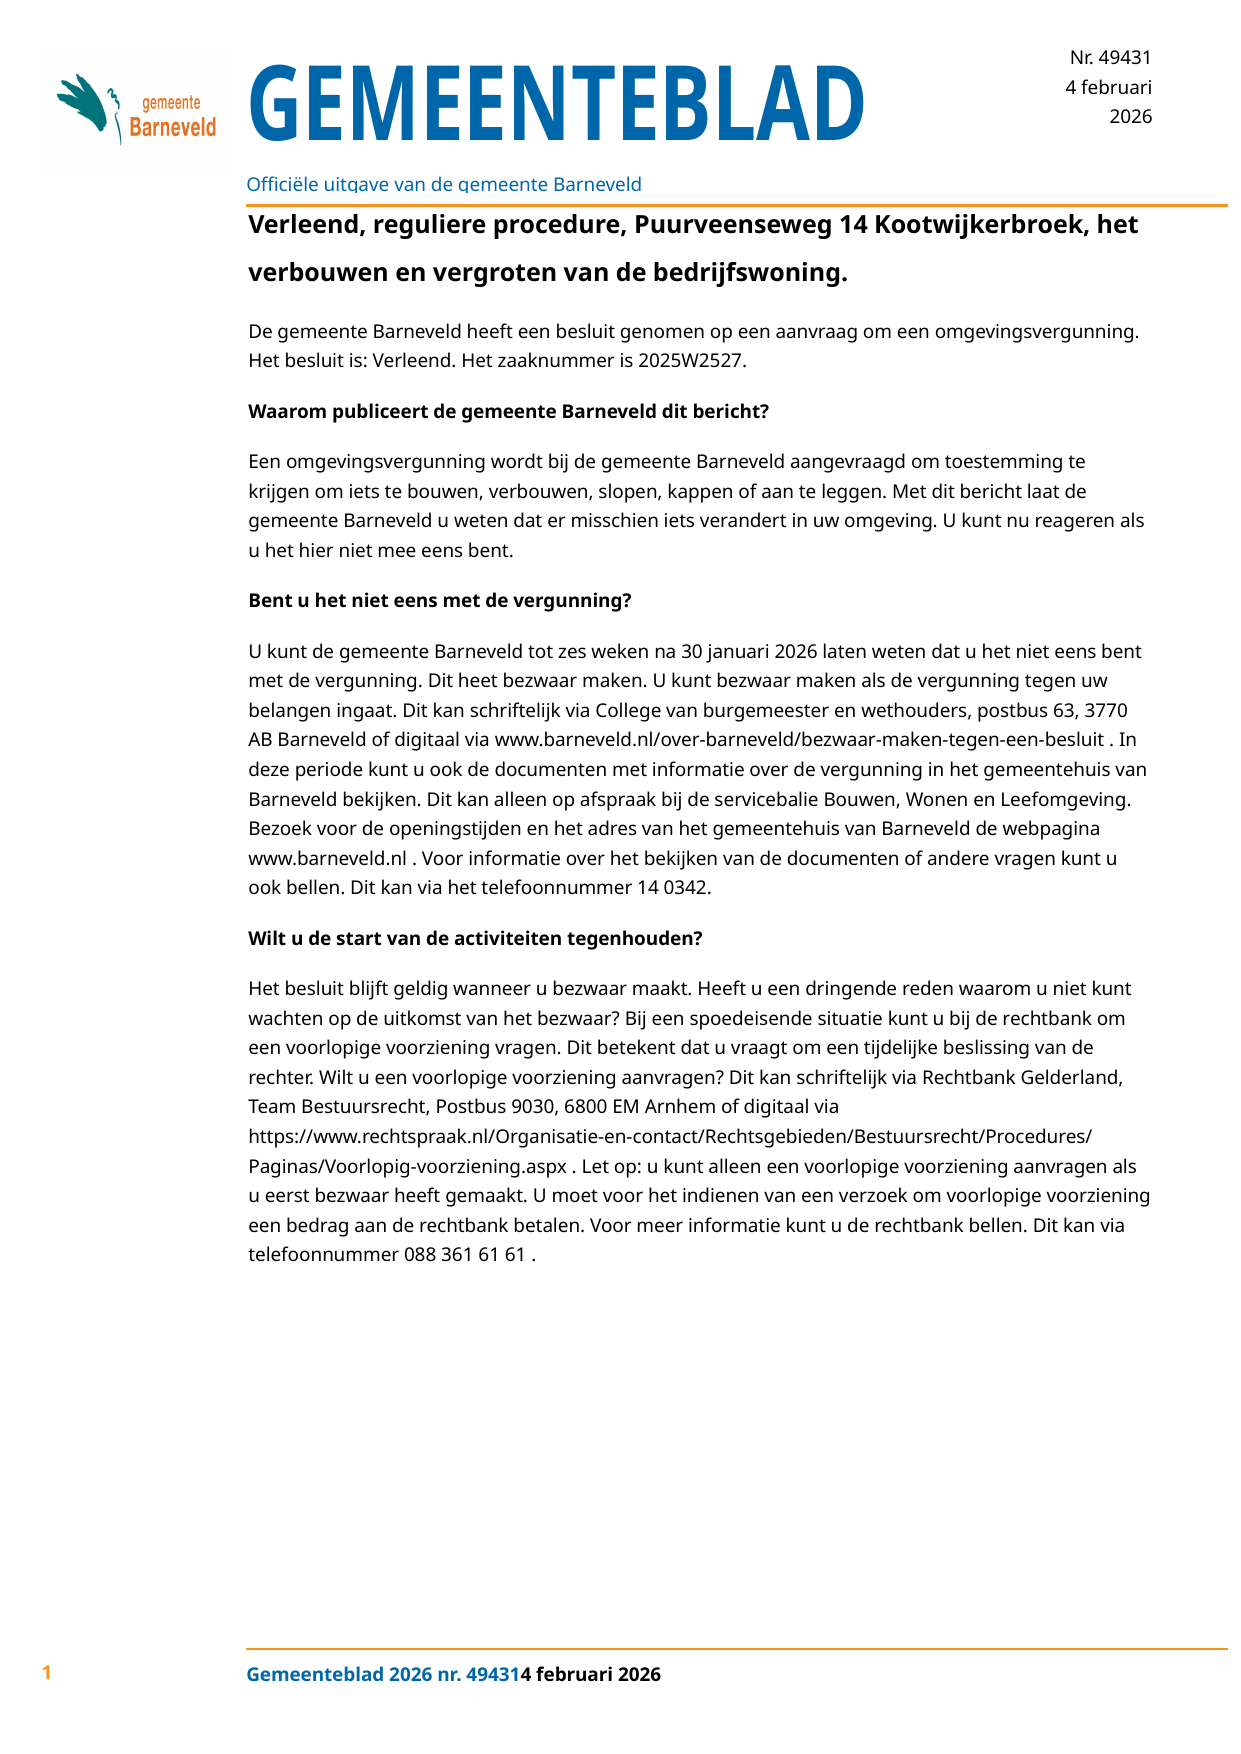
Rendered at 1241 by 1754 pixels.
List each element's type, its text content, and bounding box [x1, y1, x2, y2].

text Een omgevingsvergunning wordt bij de gemeente Barneveld aangevraagd om toestemming te krijgen om iets te bouwen, verbouwen, slopen, kappen of aan te leggen. Met dit bericht laat de gemeente Barneveld u weten dat er misschien iets verandert in uw omgeving. U kunt nu reageren als u het hier niet mee eens bent. [248, 448, 1152, 563]
text Het besluit blijft geldig wanneer u bezwaar maakt. Heeft u een dringende reden waarom u niet kunt wachten op de uitkomst van het bezwaar? Bij een spoedeisende situatie kunt u bij de rechtbank om een voorlopige voorziening vragen. Dit betekent dat u vraagt om een tijdelijke beslissing van de rechter. Wilt u een voorlopige voorziening aanvragen? Dit kan schriftelijk via Rechtbank Gelderland, Team Bestuursrecht, Postbus 9030, 6800 EM Arnhem of digitaal via https://www.rechtspraak.nl/Organisatie-en-contact/Rechtsgebieden/Bestuursrecht/Procedures/Paginas/Voorlopig-voorziening.aspx . Let op: u kunt alleen een voorlopige voorziening aanvragen als u eerst bezwaar heeft gemaakt. U moet voor het indienen van een verzoek om voorlopige voorziening een bedrag aan de rechtbank betalen. Voor meer informatie kunt u de rechtbank bellen. Dit kan via telefoonnummer 088 361 61 61 . [248, 975, 1152, 1267]
picture [41, 47, 231, 172]
text Bent u het niet eens met de vergunning? [248, 587, 1152, 613]
text Wilt u de start van de activiteiten tegenhouden? [248, 925, 1152, 951]
text U kunt de gemeente Barneveld tot zes weken na 30 januari 2026 laten weten dat u het niet eens bent met de vergunning. Dit heet bezwaar maken. U kunt bezwaar maken als de vergunning tegen uw belangen ingaat. Dit kan schriftelijk via College van burgemeester en wethouders, postbus 63, 3770 AB Barneveld of digitaal via www.barneveld.nl/over-barneveld/bezwaar-maken-tegen-een-besluit . In deze periode kunt u ook de documenten met informatie over de vergunning in het gemeentehuis van Barneveld bekijken. Dit kan alleen op afspraak bij de servicebalie Bouwen, Wonen en Leefomgeving. Bezoek voor de openingstijden en het adres van het gemeentehuis van Barneveld de webpagina www.barneveld.nl . Voor informatie over het bekijken van de documenten of andere vragen kunt u ook bellen. Dit kan via het telefoonnummer 14 0342. [248, 638, 1152, 900]
text Verleend, reguliere procedure, Puurveenseweg 14 Kootwijkerbroek, het verbouwen en vergroten van de bedrijfswoning. [248, 207, 1152, 288]
text De gemeente Barneveld heeft een besluit genomen op een aanvraag om een omgevingsvergunning. Het besluit is: Verleend. Het zaaknummer is 2025W2527. [248, 318, 1152, 373]
text Waarom publiceert de gemeente Barneveld dit bericht? [248, 398, 1152, 424]
